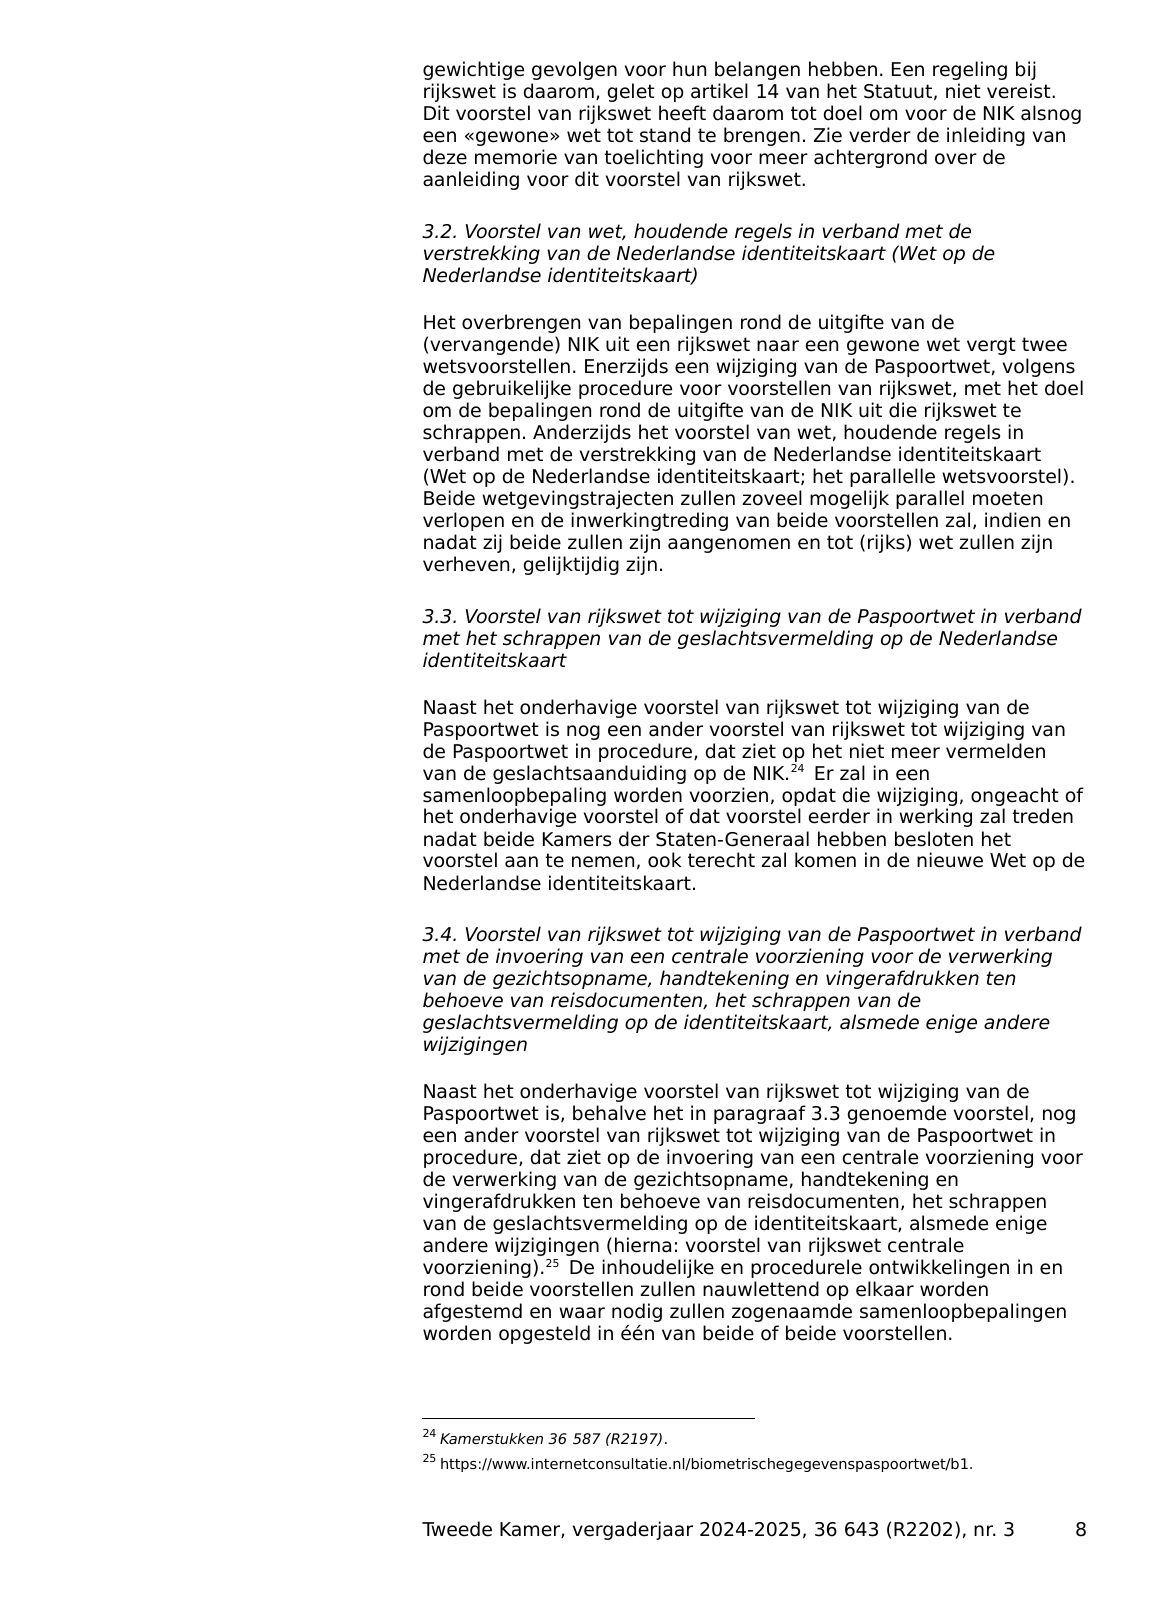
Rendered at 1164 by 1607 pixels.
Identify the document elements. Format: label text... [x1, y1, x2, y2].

text gewichtige gevolgen voor hun belangen hebben. Een regeling bij rijkswet is daarom, gelet op artikel 14 van het Statuut, niet vereist. Dit voorstel van rijkswet heeft daarom tot doel om voor de NIK alsnog een «gewone» wet tot stand te brengen. Zie verder de inleiding van deze memorie van toelichting voor meer achtergrond over de aanleiding voor dit voorstel van rijkswet. [422, 59, 1087, 191]
subtitle 3.2. Voorstel van wet, houdende regels in verband met de verstrekking van de Nederlandse identiteitskaart (Wet op de Nederlandse identiteitskaart) [422, 221, 1087, 287]
subtitle 3.4. Voorstel van rijkswet tot wijziging van de Paspoortwet in verband met de invoering van een centrale voorziening voor de verwerking van de gezichtsopname, handtekening en vingerafdrukken ten behoeve van reisdocumenten, het schrappen van de geslachtsvermelding op de identiteitskaart, alsmede enige andere wijzigingen [422, 924, 1087, 1056]
text Naast het onderhavige voorstel van rijkswet tot wijziging van de Paspoortwet is nog een ander voorstel van rijkswet tot wijziging van de Paspoortwet in procedure, dat ziet op het niet meer vermelden van de geslachtsaanduiding op de NIK. Er zal in een samenloopbepaling worden voorzien, opdat die wijziging, ongeacht of het onderhavige voorstel of dat voorstel eerder in werking zal treden nadat beide Kamers der Staten-Generaal hebben besloten het voorstel aan te nemen, ook terecht zal komen in de nieuwe Wet op de Nederlandse identiteitskaart. [422, 697, 1087, 894]
text Kamerstukken 36 587 (R2197). [422, 1427, 1087, 1449]
text Het overbrengen van bepalingen rond de uitgifte van de (vervangende) NIK uit een rijkswet naar een gewone wet vergt twee wetsvoorstellen. Enerzijds een wijziging van de Paspoortwet, volgens de gebruikelijke procedure voor voorstellen van rijkswet, met het doel om de bepalingen rond de uitgifte van de NIK uit die rijkswet te schrappen. Anderzijds het voorstel van wet, houdende regels in verband met de verstrekking van de Nederlandse identiteitskaart (Wet op de Nederlandse identiteitskaart; het parallelle wetsvoorstel). Beide wetgevingstrajecten zullen zoveel mogelijk parallel moeten verlopen en de inwerkingtreding van beide voorstellen zal, indien en nadat zij beide zullen zijn aangenomen en tot (rijks) wet zullen zijn verheven, gelijktijdig zijn. [422, 312, 1087, 576]
text https://www.internetconsultatie.nl/biometrischegegevenspaspoortwet/b1. [422, 1452, 1087, 1474]
subtitle 3.3. Voorstel van rijkswet tot wijziging van de Paspoortwet in verband met het schrappen van de geslachtsvermelding op de Nederlandse identiteitskaart [422, 606, 1087, 672]
text Naast het onderhavige voorstel van rijkswet tot wijziging van de Paspoortwet is, behalve het in paragraaf 3.3 genoemde voorstel, nog een ander voorstel van rijkswet tot wijziging van de Paspoortwet in procedure, dat ziet op de invoering van een centrale voorziening voor de verwerking van de gezichtsopname, handtekening en vingerafdrukken ten behoeve van reisdocumenten, het schrappen van de geslachtsvermelding op de identiteitskaart, alsmede enige andere wijzigingen (hierna: voorstel van rijkswet centrale voorziening). De inhoudelijke en procedurele ontwikkelingen in en rond beide voorstellen zullen nauwlettend op elkaar worden afgestemd en waar nodig zullen zogenaamde samenloopbepalingen worden opgesteld in één van beide of beide voorstellen. [422, 1081, 1087, 1345]
